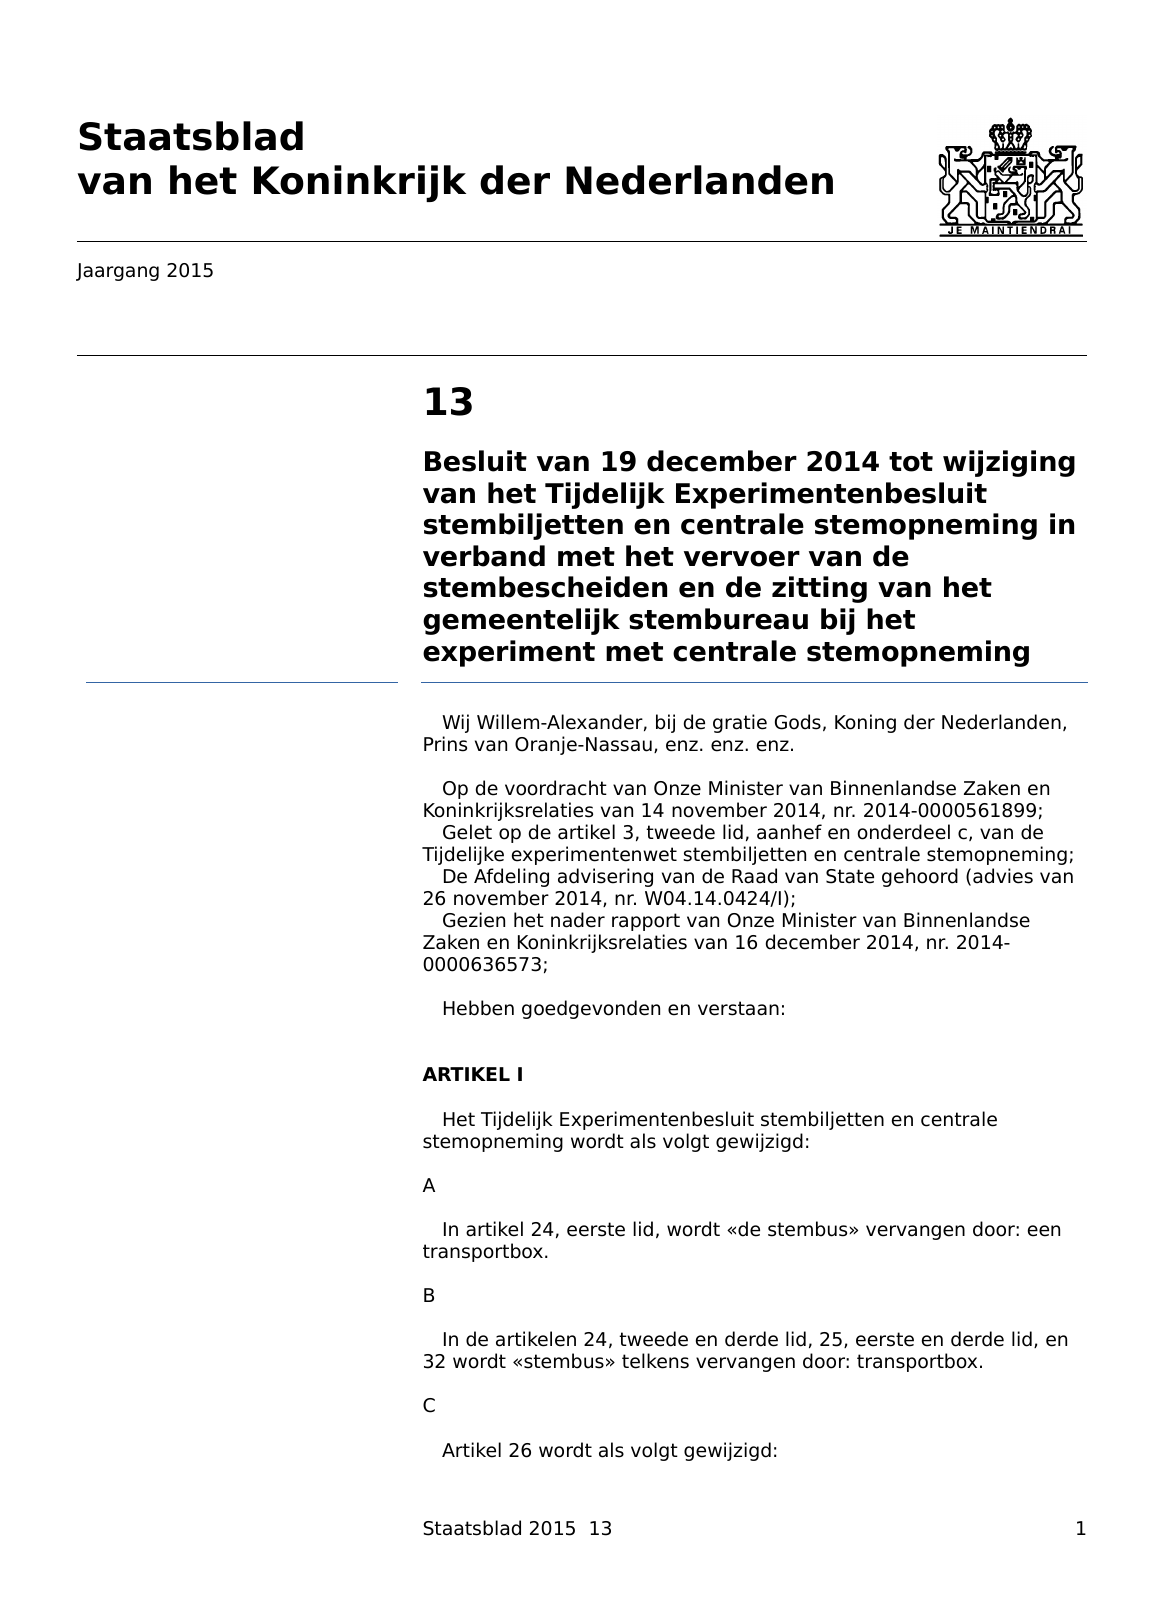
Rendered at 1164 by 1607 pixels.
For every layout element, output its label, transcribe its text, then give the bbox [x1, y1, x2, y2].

text Besluit van 19 december 2014 tot wijziging van het Tijdelijk Experimentenbesluit stembiljetten en centrale stemopneming in verband met het vervoer van de stembescheiden en de zitting van het gemeentelijk stembureau bij het experiment met centrale stemopneming [422, 447, 1087, 667]
text B [422, 1285, 1087, 1307]
text De Afdeling advisering van de Raad van State gehoord (advies van 26 november 2014, nr. W04.14.0424/I); [422, 866, 1087, 910]
subtitle ARTIKEL I [422, 1064, 1087, 1086]
text Op de voordracht van Onze Minister van Binnenlandse Zaken en Koninkrijksrelaties van 14 november 2014, nr. 2014-0000561899; [422, 778, 1087, 822]
table_header Staatsblad van het Koninkrijk der Nederlanden [77, 100, 886, 241]
text A [422, 1175, 1087, 1197]
table_cell Jaargang 2015 [77, 242, 1087, 355]
table_header [886, 100, 1087, 241]
text In artikel 24, eerste lid, wordt «de stembus» vervangen door: een transportbox. [422, 1219, 1087, 1263]
text Artikel 26 wordt als volgt gewijzigd: [422, 1439, 1087, 1461]
subtitle 13 [422, 381, 1087, 424]
text Hebben goedgevonden en verstaan: [422, 998, 1087, 1020]
text Wij Willem-Alexander, bij de gratie Gods, Koning der Nederlanden, Prins van Oranje-Nassau, enz. enz. enz. [422, 712, 1087, 756]
picture [936, 115, 1087, 240]
text In de artikelen 24, tweede en derde lid, 25, eerste en derde lid, en 32 wordt «stembus» telkens vervangen door: transportbox. [422, 1329, 1087, 1373]
text Het Tijdelijk Experimentenbesluit stembiljetten en centrale stemopneming wordt als volgt gewijzigd: [422, 1108, 1087, 1152]
text C [422, 1395, 1087, 1417]
text Gezien het nader rapport van Onze Minister van Binnenlandse Zaken en Koninkrijksrelaties van 16 december 2014, nr. 2014-0000636573; [422, 910, 1087, 976]
text Gelet op de artikel 3, tweede lid, aanhef en onderdeel c, van de Tijdelijke experimentenwet stembiljetten en centrale stemopneming; [422, 822, 1087, 866]
